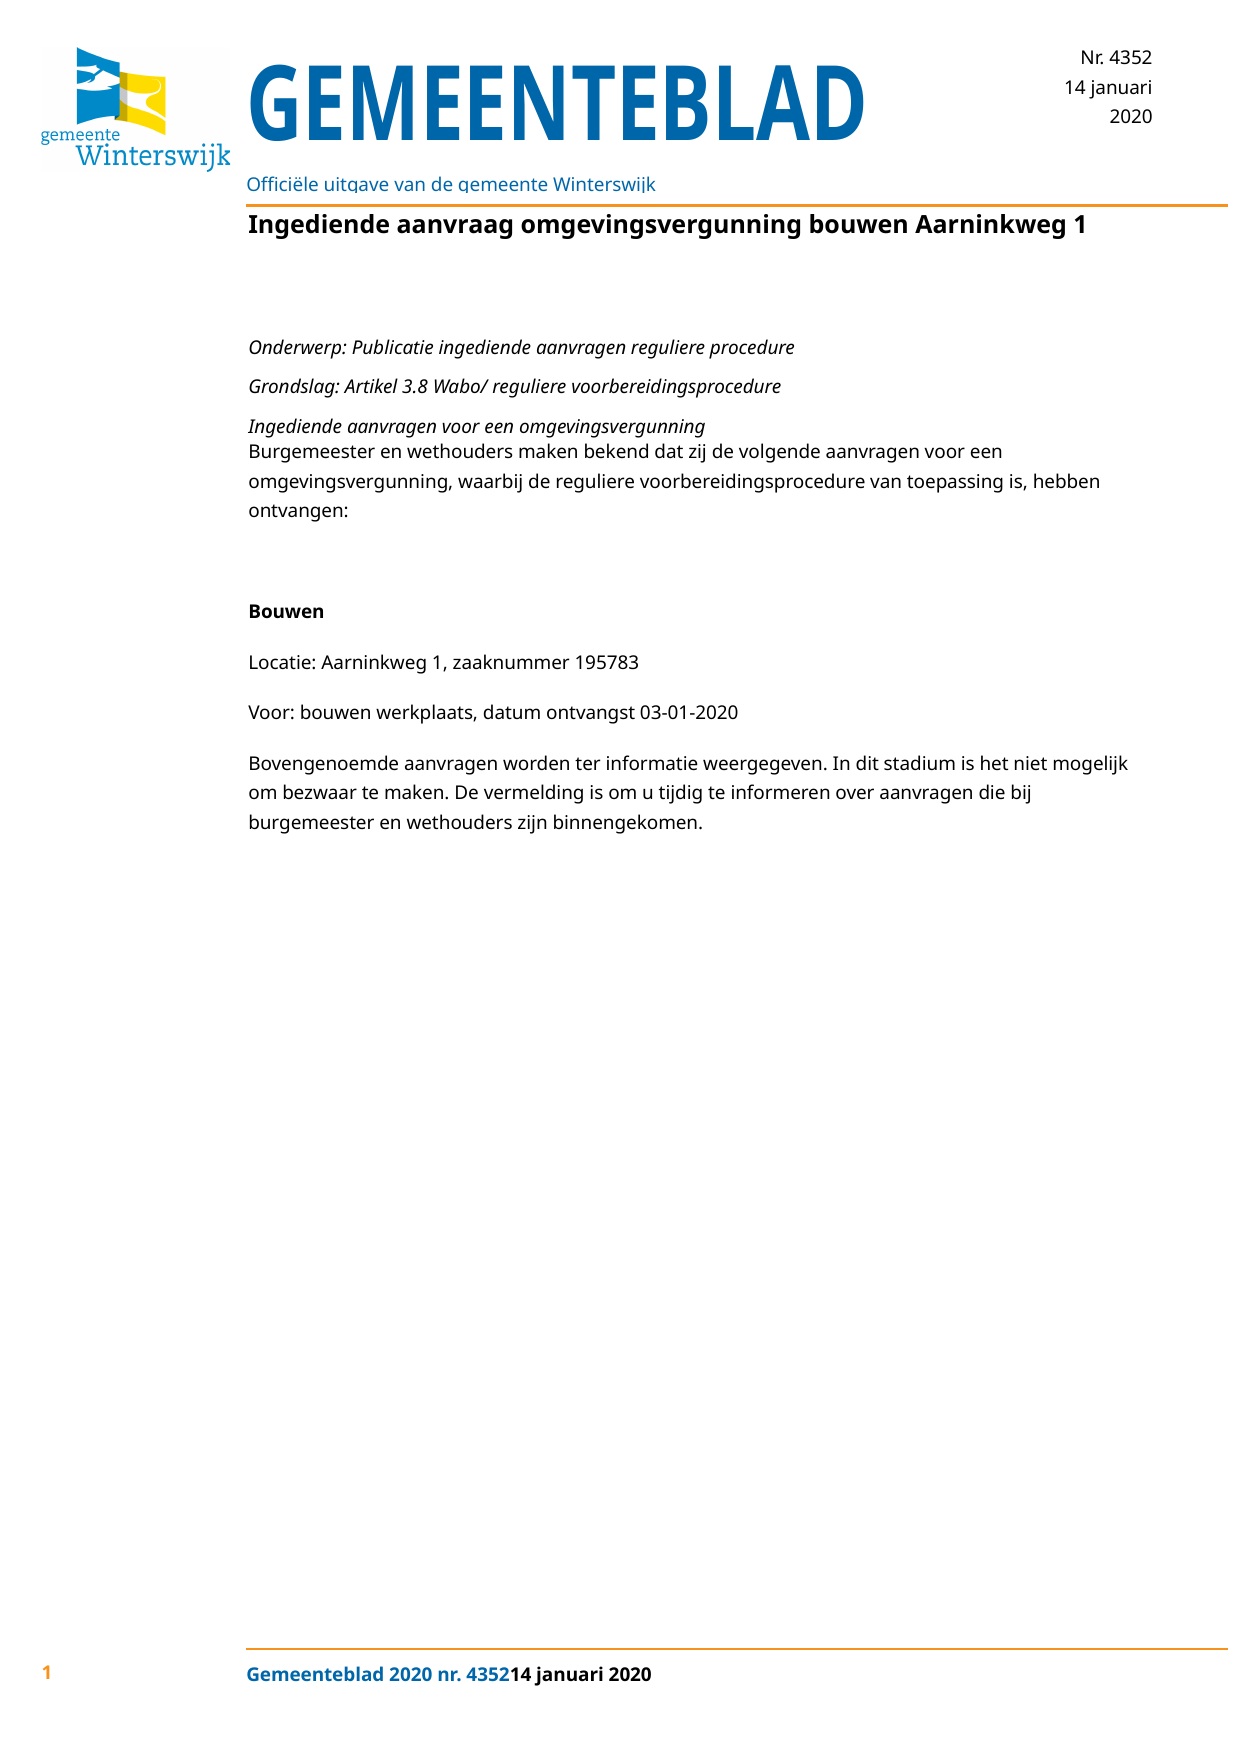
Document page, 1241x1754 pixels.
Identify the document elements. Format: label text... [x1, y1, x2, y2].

text Locatie: Aarninkweg 1, zaaknummer 195783 [248, 649, 1152, 675]
text Burgemeester en wethouders maken bekend dat zij de volgende aanvragen voor een omgevingsvergunning, waarbij de reguliere voorbereidingsprocedure van toepassing is, hebben ontvangen: [248, 438, 1152, 523]
text Bovengenoemde aanvragen worden ter informatie weergegeven. In dit stadium is het niet mogelijk om bezwaar te maken. De vermelding is om u tijdig te informeren over aanvragen die bij burgemeester en wethouders zijn binnengekomen. [248, 750, 1152, 835]
text Ingediende aanvraag omgevingsvergunning bouwen Aarninkweg 1 [248, 207, 1152, 241]
text Grondslag: Artikel 3.8 Wabo/ reguliere voorbereidingsprocedure [248, 373, 1152, 399]
picture [225, 153, 231, 162]
text Bouwen [248, 598, 1152, 624]
picture [41, 47, 231, 172]
text Ingediende aanvragen voor een omgevingsvergunning [248, 413, 1152, 438]
text Onderwerp: Publicatie ingediende aanvragen reguliere procedure [248, 334, 1152, 360]
text Voor: bouwen werkplaats, datum ontvangst 03-01-2020 [248, 699, 1152, 725]
